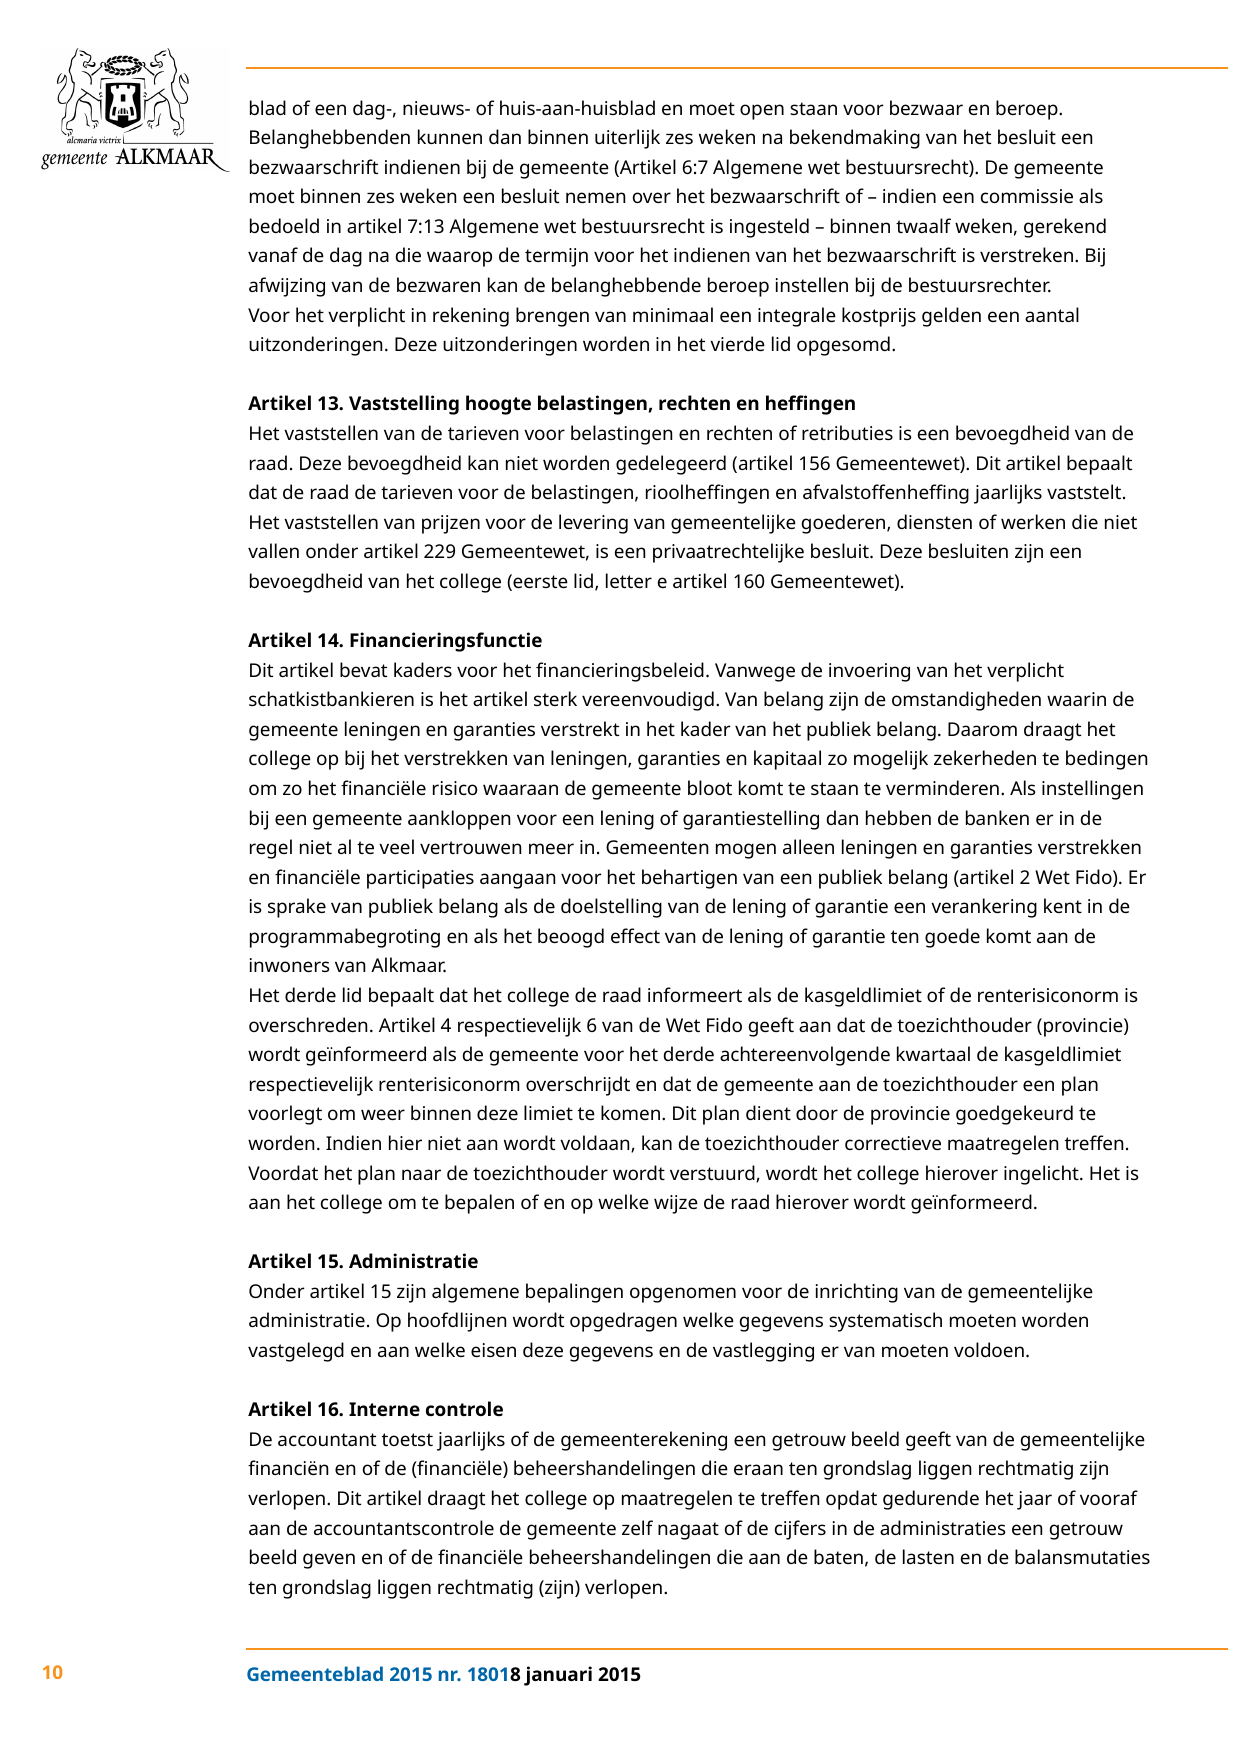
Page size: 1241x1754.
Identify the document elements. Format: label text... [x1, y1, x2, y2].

text Artikel 13. Vaststelling hoogte belastingen, rechten en heffingen [248, 391, 1152, 416]
text Onder artikel 15 zijn algemene bepalingen opgenomen voor de inrichting van de gemeentelijke administratie. Op hoofdlijnen wordt opgedragen welke gegevens systematisch moeten worden vastgelegd en aan welke eisen deze gegevens en de vastlegging er van moeten voldoen. [248, 1278, 1152, 1363]
text Artikel 16. Interne controle [248, 1396, 1152, 1422]
text Artikel 15. Administratie [248, 1248, 1152, 1274]
text Het vaststellen van de tarieven voor belastingen en rechten of retributies is een bevoegdheid van de raad. Deze bevoegdheid kan niet worden gedelegeerd (artikel 156 Gemeentewet). Dit artikel bepaalt dat de raad de tarieven voor de belastingen, rioolheffingen en afvalstoffenheffing jaarlijks vaststelt. Het vaststellen van prijzen voor de levering van gemeentelijke goederen, diensten of werken die niet vallen onder artikel 229 Gemeentewet, is een privaatrechtelijke besluit. Deze besluiten zijn een bevoegdheid van het college (eerste lid, letter e artikel 160 Gemeentewet). [248, 420, 1152, 594]
text Artikel 14. Financieringsfunctie [248, 627, 1152, 653]
text De accountant toetst jaarlijks of de gemeenterekening een getrouw beeld geeft van de gemeentelijke financiën en of de (financiële) beheershandelingen die eraan ten grondslag liggen rechtmatig zijn verlopen. Dit artikel draagt het college op maatregelen te treffen opdat gedurende het jaar of vooraf aan de accountantscontrole de gemeente zelf nagaat of de cijfers in de administraties een getrouw beeld geven en of de financiële beheershandelingen die aan de baten, de lasten en de balansmutaties ten grondslag liggen rechtmatig (zijn) verlopen. [248, 1426, 1152, 1600]
text blad of een dag-, nieuws- of huis-aan-huisblad en moet open staan voor bezwaar en beroep. Belanghebbenden kunnen dan binnen uiterlijk zes weken na bekendmaking van het besluit een bezwaarschrift indienen bij de gemeente (Artikel 6:7 Algemene wet bestuursrecht). De gemeente moet binnen zes weken een besluit nemen over het bezwaarschrift of – indien een commissie als bedoeld in artikel 7:13 Algemene wet bestuursrecht is ingesteld – binnen twaalf weken, gerekend vanaf de dag na die waarop de termijn voor het indienen van het bezwaarschrift is verstreken. Bij afwijzing van de bezwaren kan de belanghebbende beroep instellen bij de bestuursrechter. [248, 95, 1152, 298]
text Het derde lid bepaalt dat het college de raad informeert als de kasgeldlimiet of de renterisiconorm is overschreden. Artikel 4 respectievelijk 6 van de Wet Fido geeft aan dat de toezichthouder (provincie) wordt geïnformeerd als de gemeente voor het derde achtereenvolgende kwartaal de kasgeldlimiet respectievelijk renterisiconorm overschrijdt en dat de gemeente aan de toezichthouder een plan voorlegt om weer binnen deze limiet te komen. Dit plan dient door de provincie goedgekeurd te worden. Indien hier niet aan wordt voldaan, kan de toezichthouder correctieve maatregelen treffen. Voordat het plan naar de toezichthouder wordt verstuurd, wordt het college hierover ingelicht. Het is aan het college om te bepalen of en op welke wijze de raad hierover wordt geïnformeerd. [248, 982, 1152, 1215]
text Dit artikel bevat kaders voor het financieringsbeleid. Vanwege de invoering van het verplicht schatkistbankieren is het artikel sterk vereenvoudigd. Van belang zijn de omstandigheden waarin de gemeente leningen en garanties verstrekt in het kader van het publiek belang. Daarom draagt het college op bij het verstrekken van leningen, garanties en kapitaal zo mogelijk zekerheden te bedingen om zo het financiële risico waaraan de gemeente bloot komt te staan te verminderen. Als instellingen bij een gemeente aankloppen voor een lening of garantiestelling dan hebben de banken er in de regel niet al te veel vertrouwen meer in. Gemeenten mogen alleen leningen en garanties verstrekken en financiële participaties aangaan voor het behartigen van een publiek belang (artikel 2 Wet Fido). Er is sprake van publiek belang als de doelstelling van de lening of garantie een verankering kent in de programmabegroting en als het beoogd effect van de lening of garantie ten goede komt aan de inwoners van Alkmaar. [248, 657, 1152, 978]
picture [41, 47, 231, 172]
text Voor het verplicht in rekening brengen van minimaal een integrale kostprijs gelden een aantal uitzonderingen. Deze uitzonderingen worden in het vierde lid opgesomd. [248, 302, 1152, 357]
